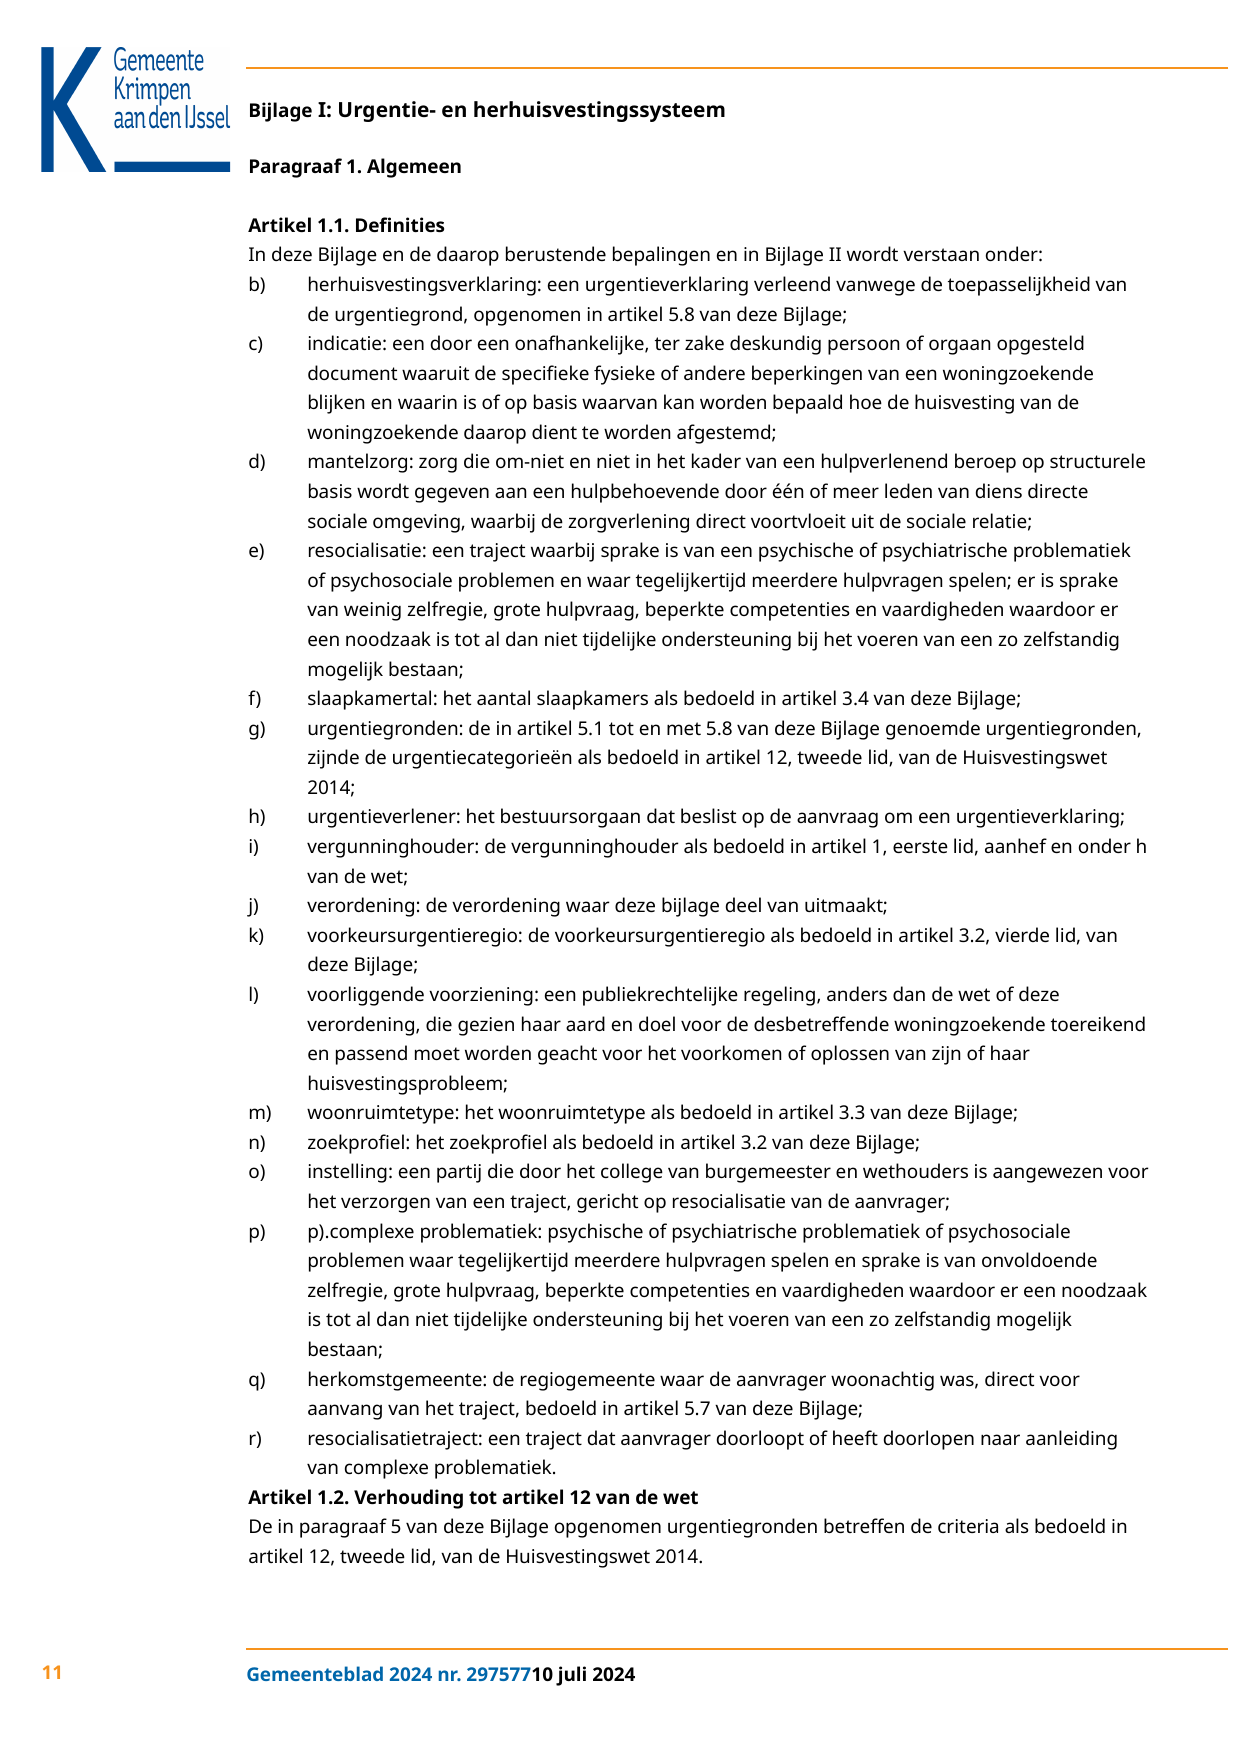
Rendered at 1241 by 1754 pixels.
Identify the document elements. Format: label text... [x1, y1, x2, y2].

text In deze Bijlage en de daarop berustende bepalingen en in Bijlage II wordt verstaan onder: [248, 242, 1152, 267]
list resocialisatietraject: een traject dat aanvrager doorloopt of heeft doorlopen naar aanleiding van complexe problematiek. [248, 1425, 1152, 1480]
list voorkeursurgentieregio: de voorkeursurgentieregio als bedoeld in artikel 3.2, vierde lid, van deze Bijlage; [248, 922, 1152, 977]
list resocialisatie: een traject waarbij sprake is van een psychische of psychiatrische problematiek of psychosociale problemen en waar tegelijkertijd meerdere hulpvragen spelen; er is sprake van weinig zelfregie, grote hulpvraag, beperkte competenties en vaardigheden waardoor er een noodzaak is tot al dan niet tijdelijke ondersteuning bij het voeren van een zo zelfstandig mogelijk bestaan; [248, 537, 1152, 682]
list herkomstgemeente: de regiogemeente waar de aanvrager woonachtig was, direct voor aanvang van het traject, bedoeld in artikel 5.7 van deze Bijlage; [248, 1366, 1152, 1421]
list vergunninghouder: de vergunninghouder als bedoeld in artikel 1, eerste lid, aanhef en onder h van de wet; [248, 833, 1152, 889]
list instelling: een partij die door het college van burgemeester en wethouders is aangewezen voor het verzorgen van een traject, gericht op resocialisatie van de aanvrager; [248, 1159, 1152, 1214]
picture [41, 47, 231, 172]
text De in paragraaf 5 van deze Bijlage opgenomen urgentiegronden betreffen de criteria als bedoeld in artikel 12, tweede lid, van de Huisvestingswet 2014. [248, 1514, 1152, 1569]
text Artikel 1.1. Definities [248, 212, 1152, 238]
list urgentiegronden: de in artikel 5.1 tot en met 5.8 van deze Bijlage genoemde urgentiegronden, zijnde de urgentiecategorieën als bedoeld in artikel 12, tweede lid, van de Huisvestingswet 2014; [248, 715, 1152, 800]
list p).complexe problematiek: psychische of psychiatrische problematiek of psychosociale problemen waar tegelijkertijd meerdere hulpvragen spelen en sprake is van onvoldoende zelfregie, grote hulpvraag, beperkte competenties en vaardigheden waardoor er een noodzaak is tot al dan niet tijdelijke ondersteuning bij het voeren van een zo zelfstandig mogelijk bestaan; [248, 1218, 1152, 1362]
text Paragraaf 1. Algemeen [248, 153, 1152, 179]
list herhuisvestingsverklaring: een urgentieverklaring verleend vanwege de toepasselijkheid van de urgentiegrond, opgenomen in artikel 5.8 van deze Bijlage; [248, 271, 1152, 327]
text Artikel 1.2. Verhouding tot artikel 12 van de wet [248, 1484, 1152, 1510]
list mantelzorg: zorg die om-niet en niet in het kader van een hulpverlenend beroep op structurele basis wordt gegeven aan een hulpbehoevende door één of meer leden van diens directe sociale omgeving, waarbij de zorgverlening direct voortvloeit uit de sociale relatie; [248, 449, 1152, 534]
text Bijlage I: Urgentie- en herhuisvestingssysteem [248, 95, 1152, 123]
list slaapkamertal: het aantal slaapkamers als bedoeld in artikel 3.4 van deze Bijlage; [248, 685, 1152, 711]
list indicatie: een door een onafhankelijke, ter zake deskundig persoon of orgaan opgesteld document waaruit de specifieke fysieke of andere beperkingen van een woningzoekende blijken en waarin is of op basis waarvan kan worden bepaald hoe de huisvesting van de woningzoekende daarop dient te worden afgestemd; [248, 330, 1152, 445]
list urgentieverlener: het bestuursorgaan dat beslist op de aanvraag om een urgentieverklaring; [248, 804, 1152, 829]
list voorliggende voorziening: een publiekrechtelijke regeling, anders dan de wet of deze verordening, die gezien haar aard en doel voor de desbetreffende woningzoekende toereikend en passend moet worden geacht voor het voorkomen of oplossen van zijn of haar huisvestingsprobleem; [248, 981, 1152, 1096]
list woonruimtetype: het woonruimtetype als bedoeld in artikel 3.3 van deze Bijlage; [248, 1099, 1152, 1125]
list verordening: de verordening waar deze bijlage deel van uitmaakt; [248, 892, 1152, 918]
list zoekprofiel: het zoekprofiel als bedoeld in artikel 3.2 van deze Bijlage; [248, 1129, 1152, 1155]
